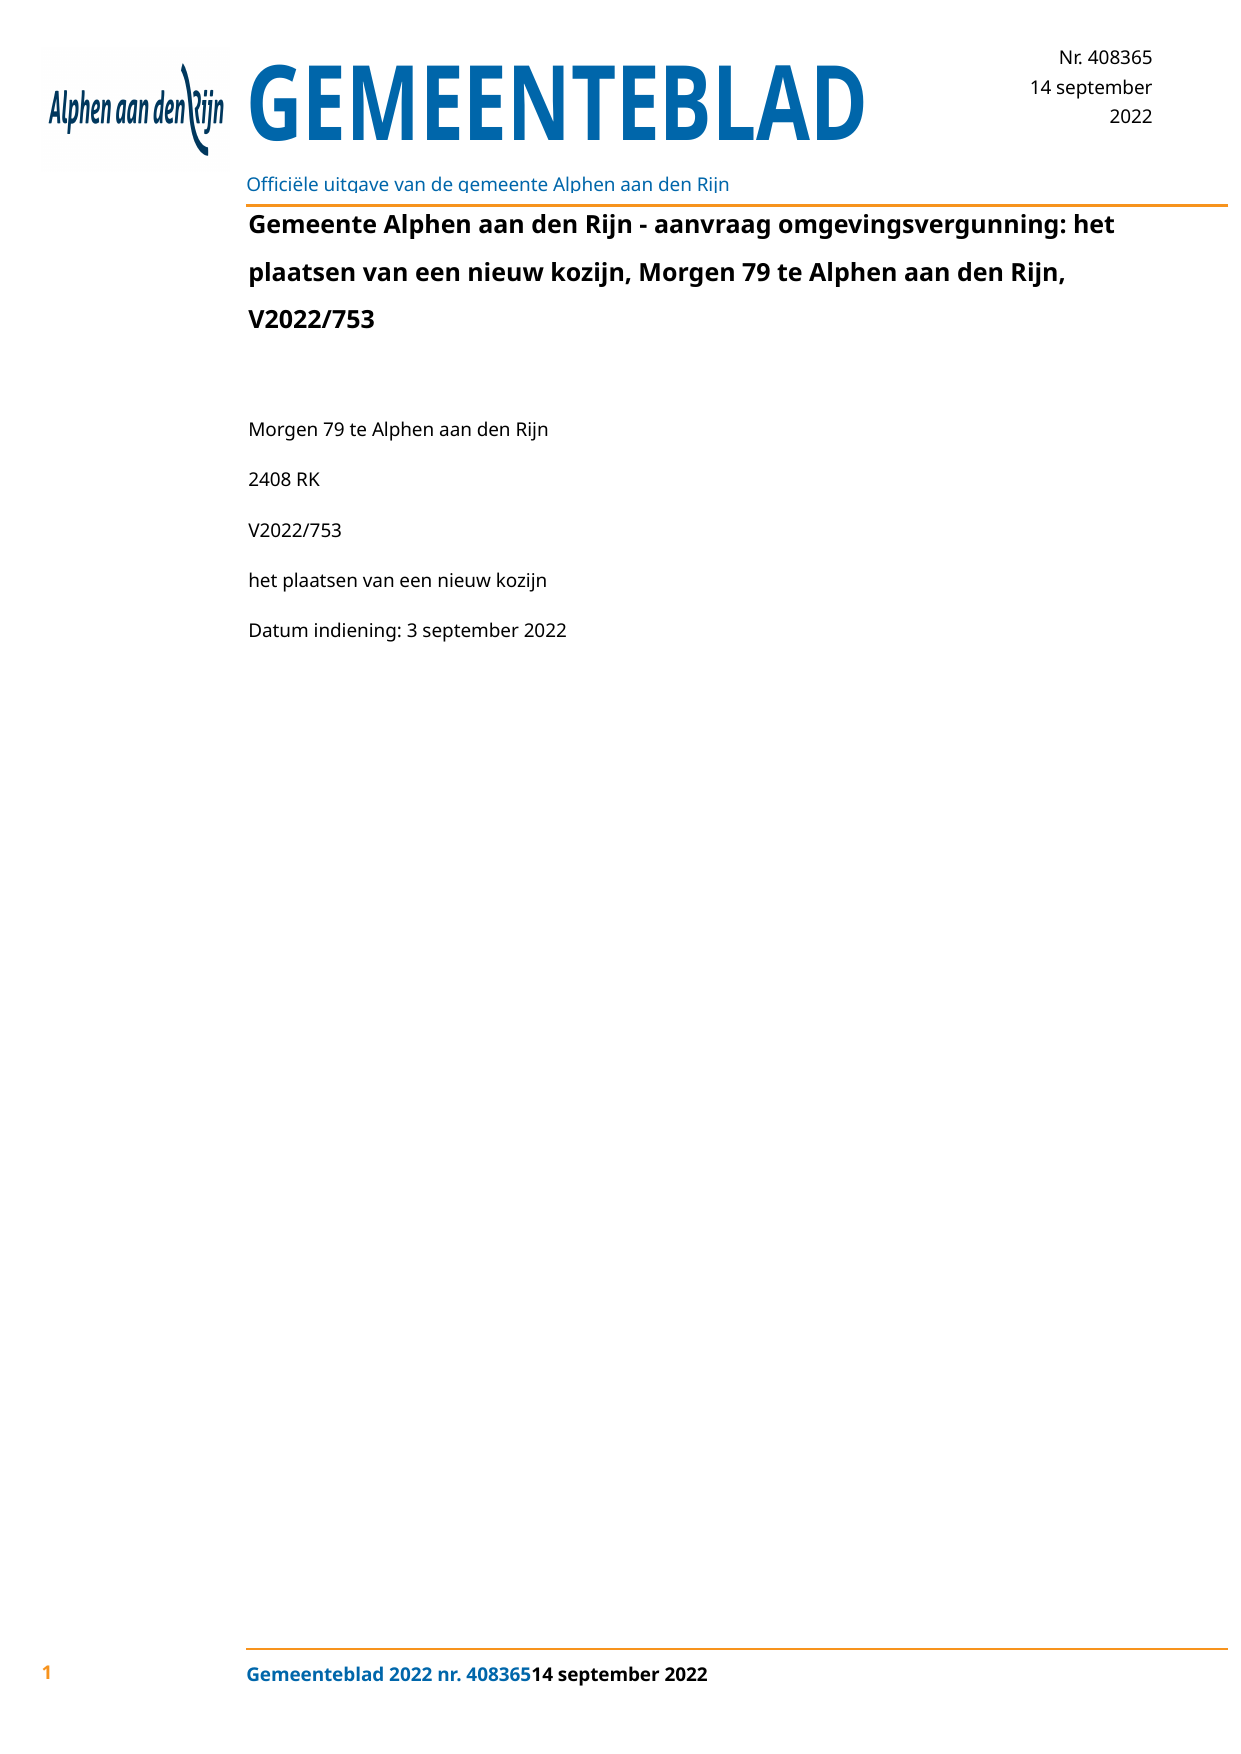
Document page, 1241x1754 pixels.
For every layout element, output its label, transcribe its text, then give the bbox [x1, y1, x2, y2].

text het plaatsen van een nieuw kozijn [248, 567, 1152, 593]
text Gemeente Alphen aan den Rijn - aanvraag omgevingsvergunning: het plaatsen van een nieuw kozijn, Morgen 79 te Alphen aan den Rijn, V2022/753 [248, 207, 1152, 336]
text Datum indiening: 3 september 2022 [248, 618, 1152, 643]
text 2408 RK [248, 466, 1152, 492]
text V2022/753 [248, 517, 1152, 542]
text Morgen 79 te Alphen aan den Rijn [248, 416, 1152, 442]
picture [41, 47, 231, 172]
